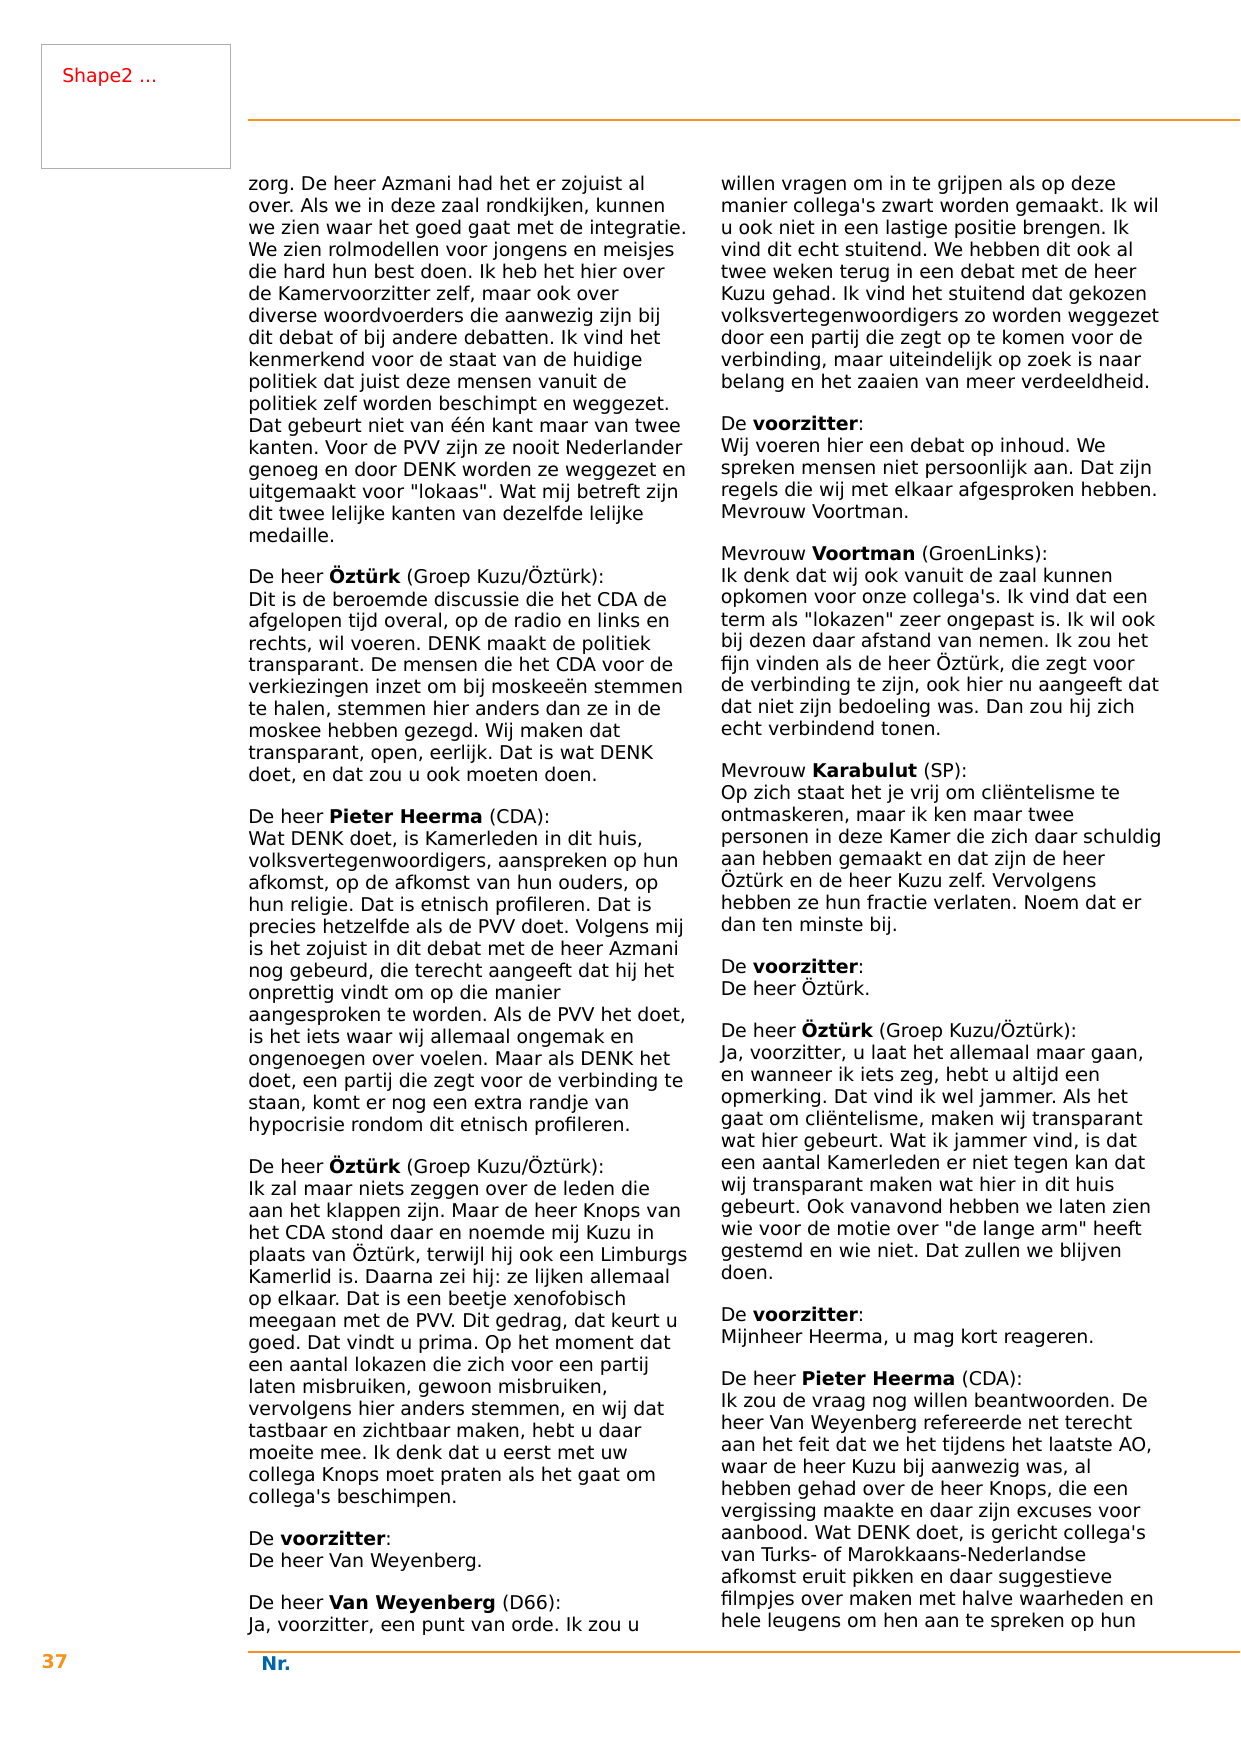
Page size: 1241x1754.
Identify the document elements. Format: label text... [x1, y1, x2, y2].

text Mevrouw Voortman (GroenLinks): [721, 542, 1163, 564]
text zorg. De heer Azmani had het er zojuist al over. Als we in deze zaal rondkijken, kunnen we zien waar het goed gaat met de integratie. We zien rolmodellen voor jongens en meisjes die hard hun best doen. Ik heb het hier over de Kamervoorzitter zelf, maar ook over diverse woordvoerders die aanwezig zijn bij dit debat of bij andere debatten. Ik vind het kenmerkend voor de staat van de huidige politiek dat juist deze mensen vanuit de politiek zelf worden beschimpt en weggezet. Dat gebeurt niet van één kant maar van twee kanten. Voor de PVV zijn ze nooit Nederlander genoeg en door DENK worden ze weggezet en uitgemaakt voor "lokaas". Wat mij betreft zijn dit twee lelijke kanten van dezelfde lelijke medaille. [248, 173, 691, 546]
text Ja, voorzitter, u laat het allemaal maar gaan, en wanneer ik iets zeg, hebt u altijd een opmerking. Dat vind ik wel jammer. Als het gaat om cliëntelisme, maken wij transparant wat hier gebeurt. Wat ik jammer vind, is dat een aantal Kamerleden er niet tegen kan dat wij transparant maken wat hier in dit huis gebeurt. Ook vanavond hebben we laten zien wie voor de motie over "de lange arm" heeft gestemd en wie niet. Dat zullen we blijven doen. [721, 1042, 1163, 1284]
text De voorzitter: [721, 1304, 1163, 1326]
text De heer Öztürk (Groep Kuzu/Öztürk): [721, 1020, 1163, 1042]
text De voorzitter: [248, 1528, 691, 1549]
text De heer Öztürk (Groep Kuzu/Öztürk): [248, 1156, 691, 1178]
text Mijnheer Heerma, u mag kort reageren. [721, 1326, 1163, 1348]
text De heer Van Weyenberg. [248, 1549, 691, 1572]
text Ik zal maar niets zeggen over de leden die aan het klappen zijn. Maar de heer Knops van het CDA stond daar en noemde mij Kuzu in plaats van Öztürk, terwijl hij ook een Limburgs Kamerlid is. Daarna zei hij: ze lijken allemaal op elkaar. Dat is een beetje xenofobisch meegaan met de PVV. Dit gedrag, dat keurt u goed. Dat vindt u prima. Op het moment dat een aantal lokazen die zich voor een partij laten misbruiken, gewoon misbruiken, vervolgens hier anders stemmen, en wij dat tastbaar en zichtbaar maken, hebt u daar moeite mee. Ik denk dat u eerst met uw collega Knops moet praten als het gaat om collega's beschimpen. [248, 1178, 691, 1508]
text De heer Pieter Heerma (CDA): [248, 806, 691, 828]
text De heer Van Weyenberg (D66): [248, 1592, 691, 1613]
text De heer Öztürk. [721, 978, 1163, 1000]
text Wij voeren hier een debat op inhoud. We spreken mensen niet persoonlijk aan. Dat zijn regels die wij met elkaar afgesproken hebben. Mevrouw Voortman. [721, 434, 1163, 522]
text Wat DENK doet, is Kamerleden in dit huis, volksvertegenwoordigers, aanspreken op hun afkomst, op de afkomst van hun ouders, op hun religie. Dat is etnisch profileren. Dat is precies hetzelfde als de PVV doet. Volgens mij is het zojuist in dit debat met de heer Azmani nog gebeurd, die terecht aangeeft dat hij het onprettig vindt om op die manier aangesproken te worden. Als de PVV het doet, is het iets waar wij allemaal ongemak en ongenoegen over voelen. Maar als DENK het doet, een partij die zegt voor de verbinding te staan, komt er nog een extra randje van hypocrisie rondom dit etnisch profileren. [248, 828, 691, 1136]
text willen vragen om in te grijpen als op deze manier collega's zwart worden gemaakt. Ik wil u ook niet in een lastige positie brengen. Ik vind dit echt stuitend. We hebben dit ook al twee weken terug in een debat met de heer Kuzu gehad. Ik vind het stuitend dat gekozen volksvertegenwoordigers zo worden weggezet door een partij die zegt op te komen voor de verbinding, maar uiteindelijk op zoek is naar belang en het zaaien van meer verdeeldheid. [721, 173, 1163, 393]
text Op zich staat het je vrij om cliëntelisme te ontmaskeren, maar ik ken maar twee personen in deze Kamer die zich daar schuldig aan hebben gemaakt en dat zijn de heer Öztürk en de heer Kuzu zelf. Vervolgens hebben ze hun fractie verlaten. Noem dat er dan ten minste bij. [721, 782, 1163, 936]
text De heer Pieter Heerma (CDA): [721, 1368, 1163, 1390]
text Mevrouw Karabulut (SP): [721, 760, 1163, 782]
text Ik zou de vraag nog willen beantwoorden. De heer Van Weyenberg refereerde net terecht aan het feit dat we het tijdens het laatste AO, waar de heer Kuzu bij aanwezig was, al hebben gehad over de heer Knops, die een vergissing maakte en daar zijn excuses voor aanbood. Wat DENK doet, is gericht collega's van Turks- of Marokkaans-Nederlandse afkomst eruit pikken en daar suggestieve filmpjes over maken met halve waarheden en hele leugens om hen aan te spreken op hun [721, 1390, 1163, 1632]
text De voorzitter: [721, 413, 1163, 434]
text De voorzitter: [721, 956, 1163, 978]
text Dit is de beroemde discussie die het CDA de afgelopen tijd overal, op de radio en links en rechts, wil voeren. DENK maakt de politiek transparant. De mensen die het CDA voor de verkiezingen inzet om bij moskeeën stemmen te halen, stemmen hier anders dan ze in de moskee hebben gezegd. Wij maken dat transparant, open, eerlijk. Dat is wat DENK doet, en dat zou u ook moeten doen. [248, 588, 691, 786]
text Ik denk dat wij ook vanuit de zaal kunnen opkomen voor onze collega's. Ik vind dat een term als "lokazen" zeer ongepast is. Ik wil ook bij dezen daar afstand van nemen. Ik zou het fijn vinden als de heer Öztürk, die zegt voor de verbinding te zijn, ook hier nu aangeeft dat dat niet zijn bedoeling was. Dan zou hij zich echt verbindend tonen. [721, 564, 1163, 740]
text Ja, voorzitter, een punt van orde. Ik zou u [248, 1613, 691, 1636]
text De heer Öztürk (Groep Kuzu/Öztürk): [248, 566, 691, 588]
